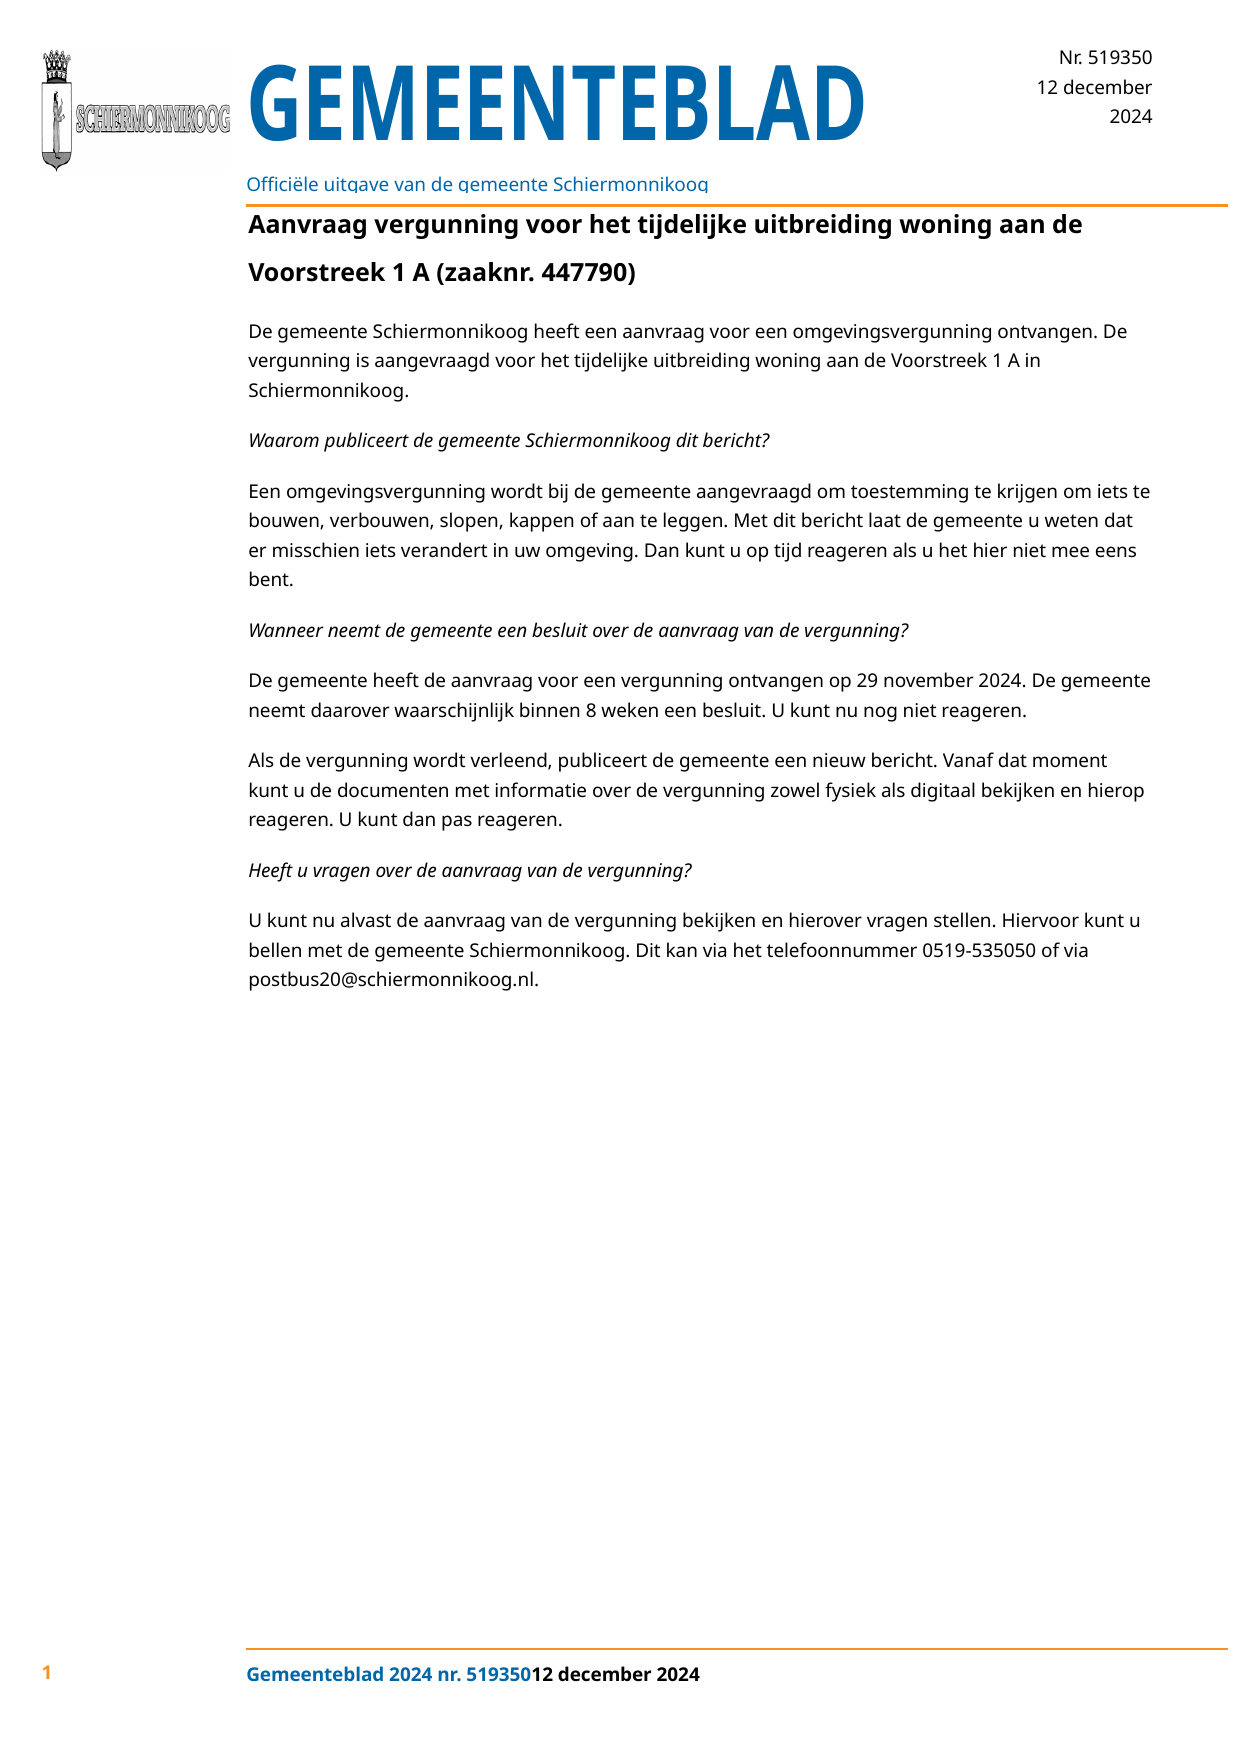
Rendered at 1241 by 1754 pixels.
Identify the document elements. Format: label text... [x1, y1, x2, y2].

text Een omgevingsvergunning wordt bij de gemeente aangevraagd om toestemming te krijgen om iets te bouwen, verbouwen, slopen, kappen of aan te leggen. Met dit bericht laat de gemeente u weten dat er misschien iets verandert in uw omgeving. Dan kunt u op tijd reageren als u het hier niet mee eens bent. [248, 478, 1152, 592]
text U kunt nu alvast de aanvraag van de vergunning bekijken en hierover vragen stellen. Hiervoor kunt u bellen met de gemeente Schiermonnikoog. Dit kan via het telefoonnummer 0519-535050 of via postbus20@schiermonnikoog.nl. [248, 907, 1152, 992]
picture [41, 47, 231, 172]
text Aanvraag vergunning voor het tijdelijke uitbreiding woning aan de Voorstreek 1 A (zaaknr. 447790) [248, 207, 1152, 288]
text De gemeente heeft de aanvraag voor een vergunning ontvangen op 29 november 2024. De gemeente neemt daarover waarschijnlijk binnen 8 weken een besluit. U kunt nu nog niet reageren. [248, 667, 1152, 723]
text Waarom publiceert de gemeente Schiermonnikoog dit bericht? [248, 427, 1152, 453]
text Als de vergunning wordt verleend, publiceert de gemeente een nieuw bericht. Vanaf dat moment kunt u de documenten met informatie over de vergunning zowel fysiek als digitaal bekijken en hierop reageren. U kunt dan pas reageren. [248, 747, 1152, 832]
text Heeft u vragen over de aanvraag van de vergunning? [248, 857, 1152, 883]
text Wanneer neemt de gemeente een besluit over de aanvraag van de vergunning? [248, 617, 1152, 643]
text De gemeente Schiermonnikoog heeft een aanvraag voor een omgevingsvergunning ontvangen. De vergunning is aangevraagd voor het tijdelijke uitbreiding woning aan de Voorstreek 1 A in Schiermonnikoog. [248, 318, 1152, 403]
